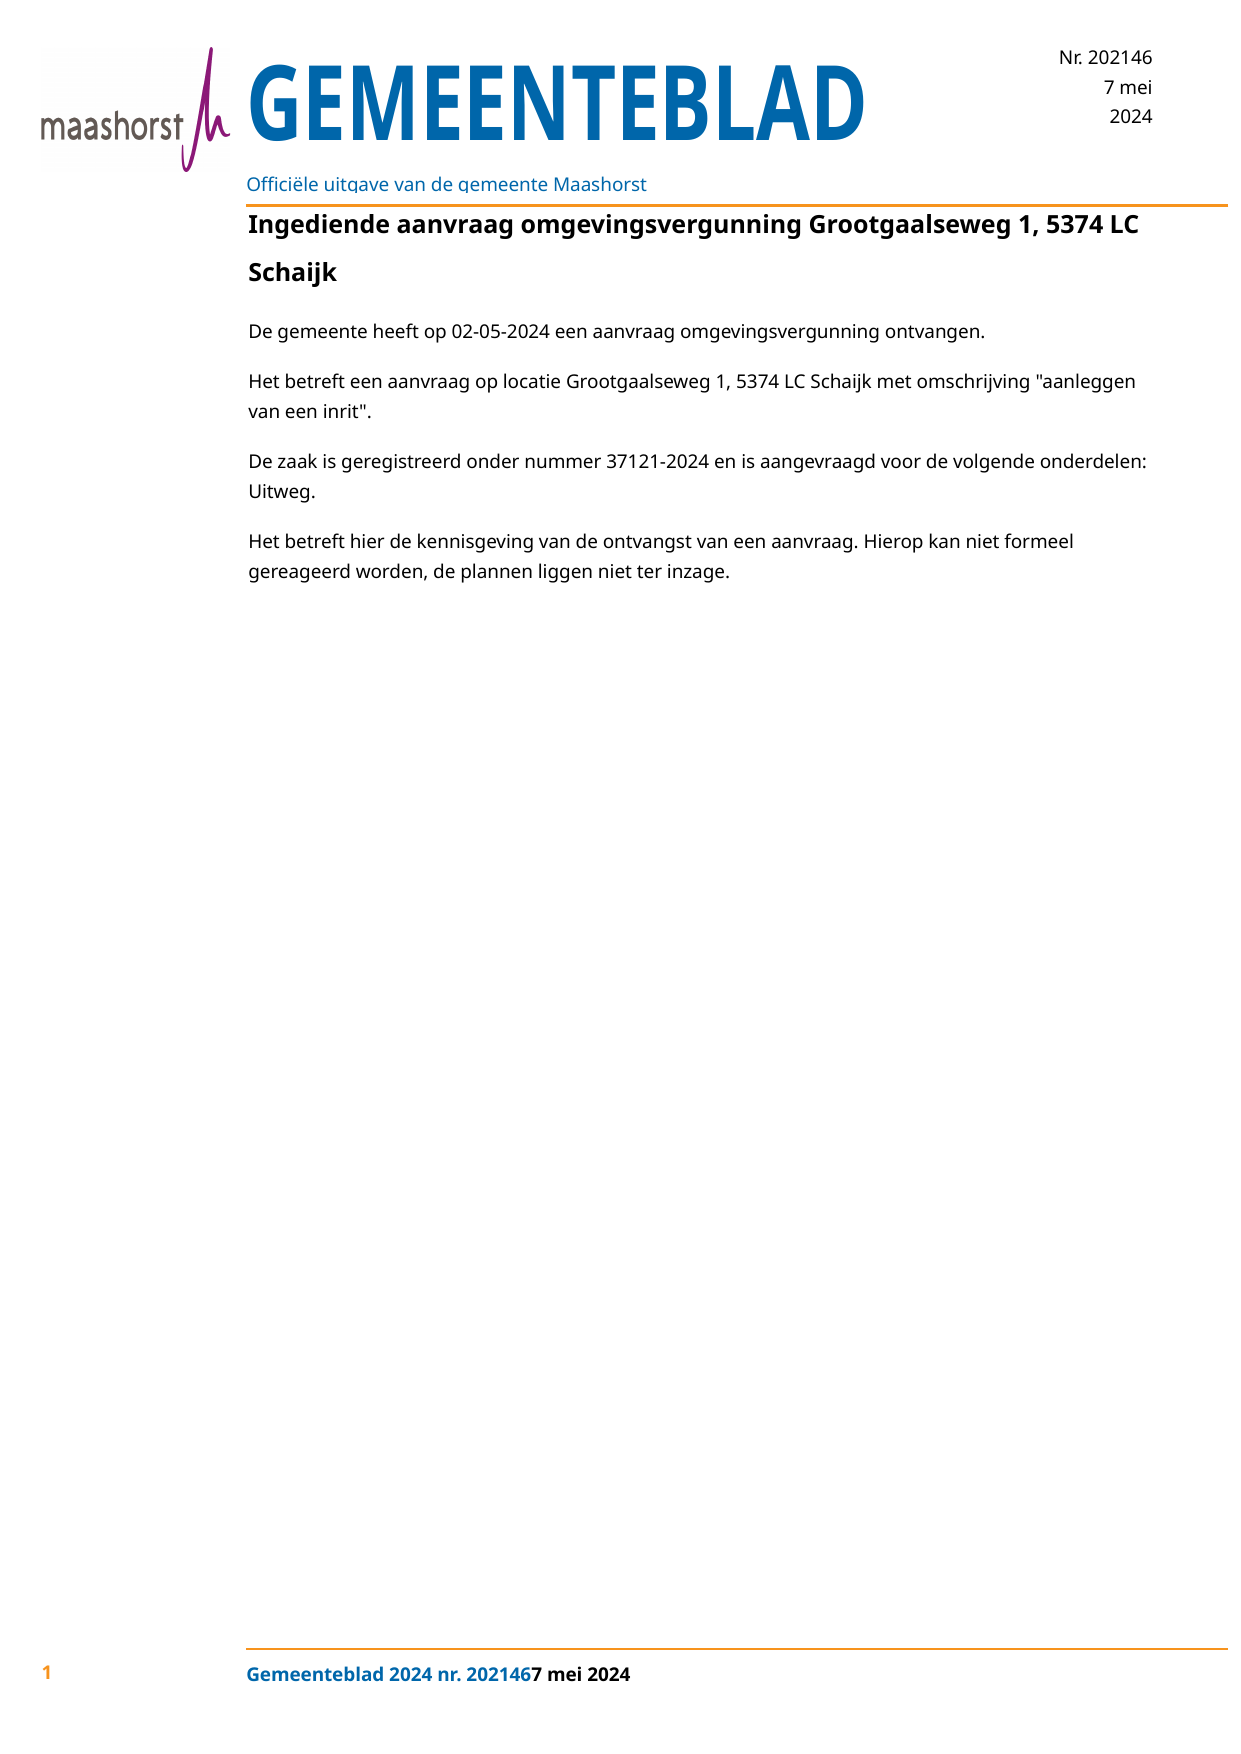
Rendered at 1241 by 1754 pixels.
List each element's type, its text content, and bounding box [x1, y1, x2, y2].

text De gemeente heeft op 02-05-2024 een aanvraag omgevingsvergunning ontvangen. [248, 318, 1152, 344]
text Het betreft een aanvraag op locatie Grootgaalseweg 1, 5374 LC Schaijk met omschrijving "aanleggen van een inrit". [248, 368, 1152, 424]
picture [41, 47, 231, 172]
text Ingediende aanvraag omgevingsvergunning Grootgaalseweg 1, 5374 LC Schaijk [248, 207, 1152, 288]
text Het betreft hier de kennisgeving van de ontvangst van een aanvraag. Hierop kan niet formeel gereageerd worden, de plannen liggen niet ter inzage. [248, 528, 1152, 584]
text De zaak is geregistreerd onder nummer 37121-2024 en is aangevraagd voor de volgende onderdelen: Uitweg. [248, 448, 1152, 504]
